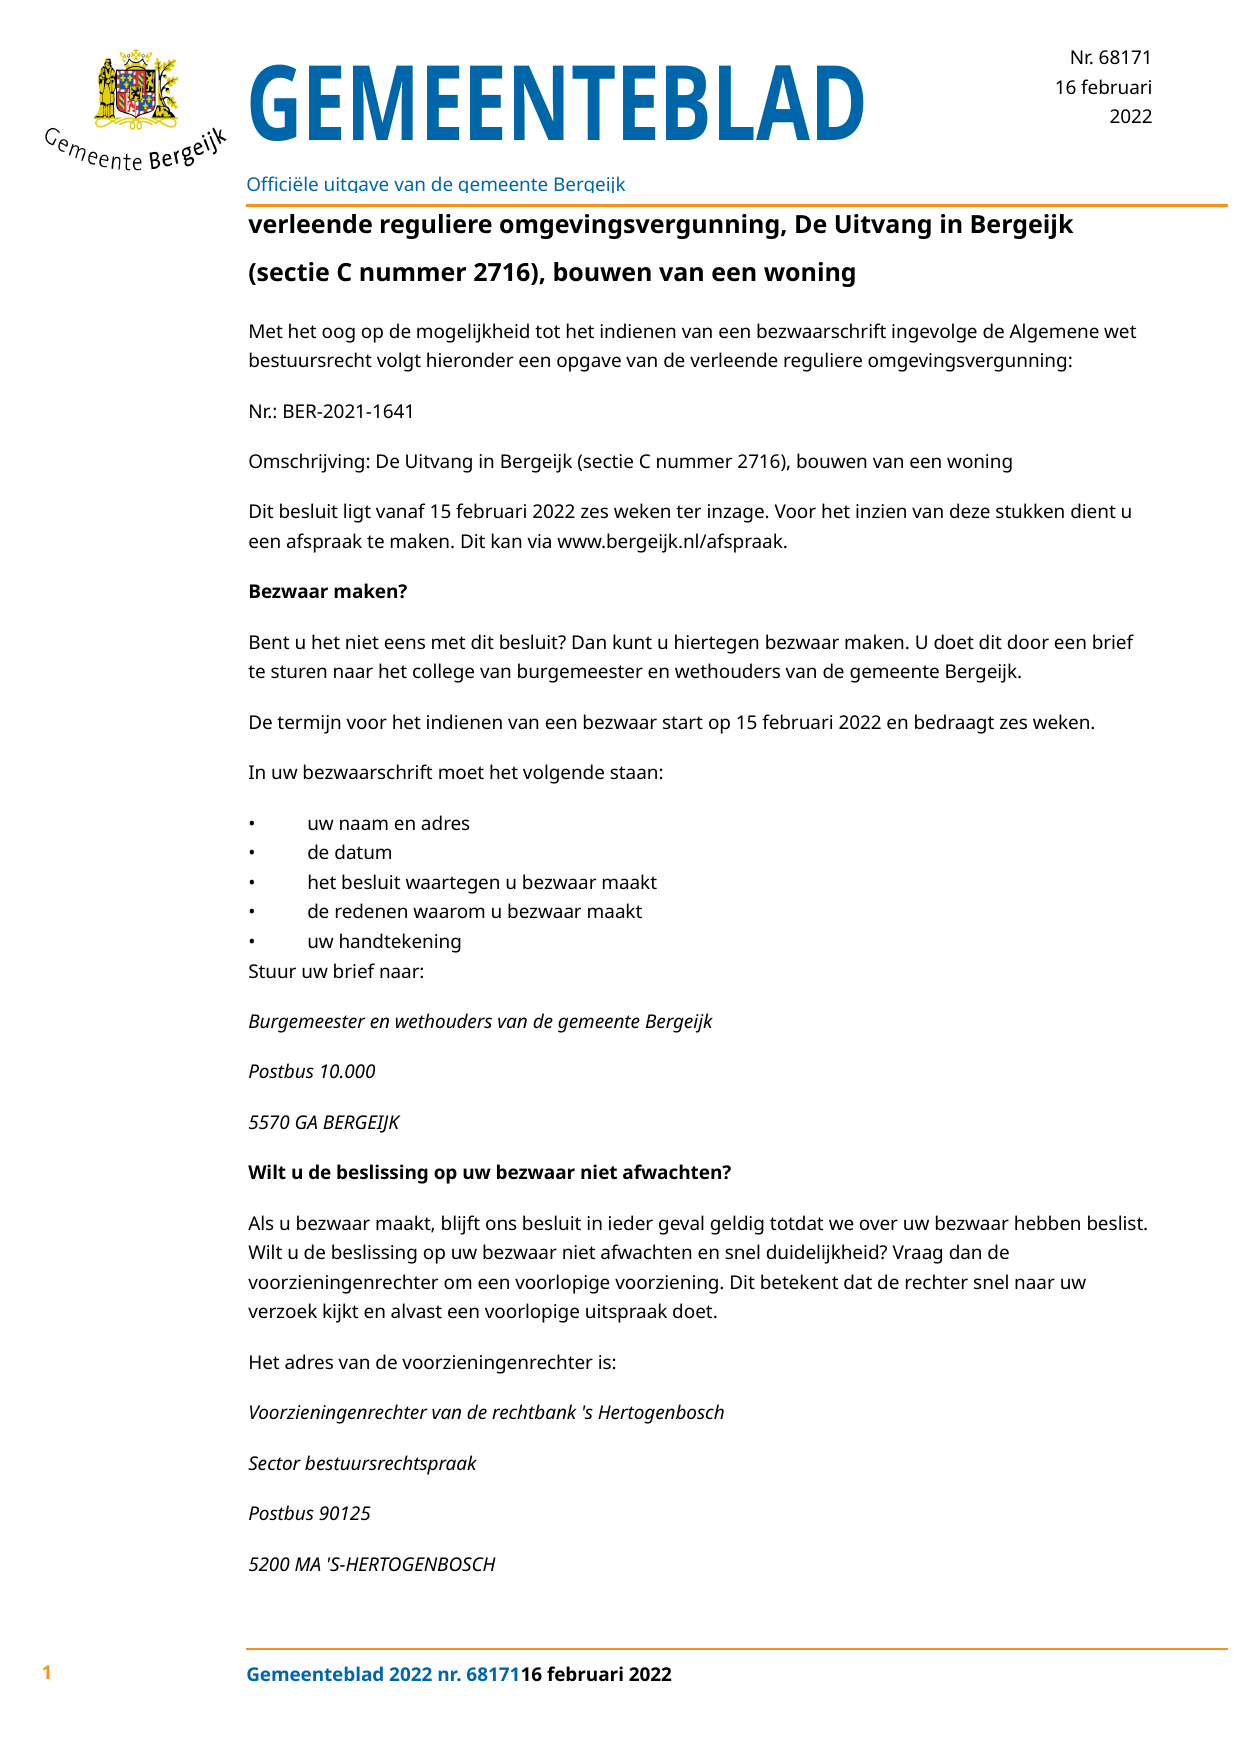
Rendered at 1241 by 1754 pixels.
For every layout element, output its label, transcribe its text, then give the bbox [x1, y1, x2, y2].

text De termijn voor het indienen van een bezwaar start op 15 februari 2022 en bedraagt zes weken. [248, 709, 1152, 735]
text Postbus 10.000 [248, 1059, 1152, 1084]
text Dit besluit ligt vanaf 15 februari 2022 zes weken ter inzage. Voor het inzien van deze stukken dient u een afspraak te maken. Dit kan via www.bergeijk.nl/afspraak. [248, 499, 1152, 554]
text Sector bestuursrechtspraak [248, 1450, 1152, 1476]
list uw handtekening [248, 928, 1152, 954]
text Het adres van de voorzieningenrechter is: [248, 1349, 1152, 1375]
text Omschrijving: De Uitvang in Bergeijk (sectie C nummer 2716), bouwen van een woning [248, 448, 1152, 474]
list uw naam en adres [248, 810, 1152, 836]
text Met het oog op de mogelijkheid tot het indienen van een bezwaarschrift ingevolge de Algemene wet bestuursrecht volgt hieronder een opgave van de verleende reguliere omgevingsvergunning: [248, 318, 1152, 373]
text 5570 GA BERGEIJK [248, 1109, 1152, 1135]
text Wilt u de beslissing op uw bezwaar niet afwachten? [248, 1159, 1152, 1185]
text Bent u het niet eens met dit besluit? Dan kunt u hiertegen bezwaar maken. U doet dit door een brief te sturen naar het college van burgemeester en wethouders van de gemeente Bergeijk. [248, 629, 1152, 684]
text In uw bezwaarschrift moet het volgende staan: [248, 759, 1152, 785]
list de redenen waarom u bezwaar maakt [248, 899, 1152, 924]
text Bezwaar maken? [248, 579, 1152, 604]
list het besluit waartegen u bezwaar maakt [248, 869, 1152, 895]
text Postbus 90125 [248, 1500, 1152, 1526]
text Voorzieningenrechter van de rechtbank 's Hertogenbosch [248, 1399, 1152, 1425]
list de datum [248, 839, 1152, 865]
text Nr.: BER-2021-1641 [248, 398, 1152, 424]
text Als u bezwaar maakt, blijft ons besluit in ieder geval geldig totdat we over uw bezwaar hebben beslist. Wilt u de beslissing op uw bezwaar niet afwachten en snel duidelijkheid? Vraag dan de voorzieningenrechter om een voorlopige voorziening. Dit betekent dat de rechter snel naar uw verzoek kijkt en alvast een voorlopige uitspraak doet. [248, 1210, 1152, 1324]
text Stuur uw brief naar: [248, 958, 1152, 984]
picture [41, 47, 231, 172]
text 5200 MA 'S-HERTOGENBOSCH [248, 1551, 1152, 1577]
text verleende reguliere omgevingsvergunning, De Uitvang in Bergeijk (sectie C nummer 2716), bouwen van een woning [248, 207, 1152, 288]
text Burgemeester en wethouders van de gemeente Bergeijk [248, 1008, 1152, 1034]
